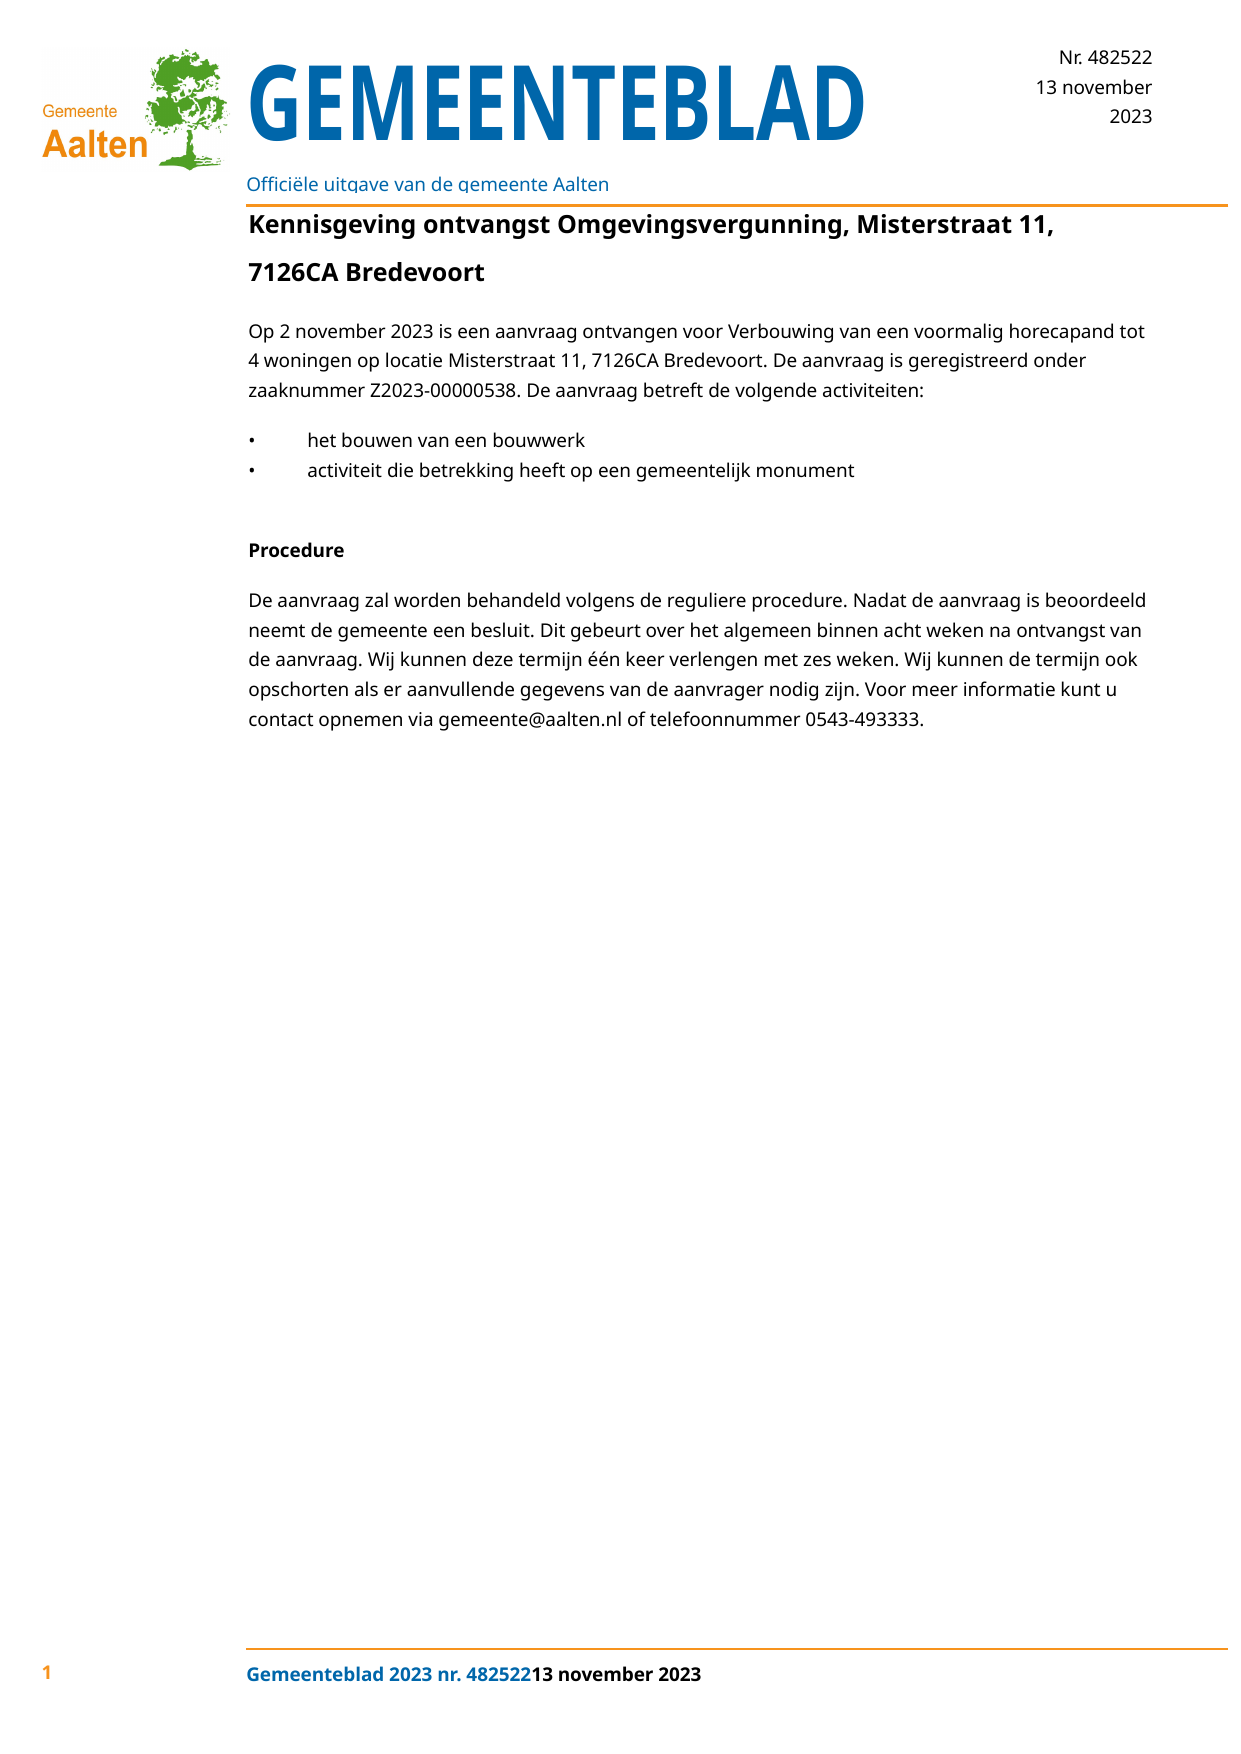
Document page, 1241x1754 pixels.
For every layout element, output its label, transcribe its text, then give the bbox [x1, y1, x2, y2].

text Procedure [248, 537, 1152, 563]
list het bouwen van een bouwwerk [248, 427, 1152, 453]
text Kennisgeving ontvangst Omgevingsvergunning, Misterstraat 11, 7126CA Bredevoort [248, 207, 1152, 288]
list activiteit die betrekking heeft op een gemeentelijk monument [248, 457, 1152, 483]
picture [41, 47, 231, 172]
text De aanvraag zal worden behandeld volgens de reguliere procedure. Nadat de aanvraag is beoordeeld neemt de gemeente een besluit. Dit gebeurt over het algemeen binnen acht weken na ontvangst van de aanvraag. Wij kunnen deze termijn één keer verlengen met zes weken. Wij kunnen de termijn ook opschorten als er aanvullende gegevens van de aanvrager nodig zijn. Voor meer informatie kunt u contact opnemen via gemeente@aalten.nl of telefoonnummer 0543-493333. [248, 587, 1152, 732]
text Op 2 november 2023 is een aanvraag ontvangen voor Verbouwing van een voormalig horecapand tot 4 woningen op locatie Misterstraat 11, 7126CA Bredevoort. De aanvraag is geregistreerd onder zaaknummer Z2023-00000538. De aanvraag betreft de volgende activiteiten: [248, 318, 1152, 403]
